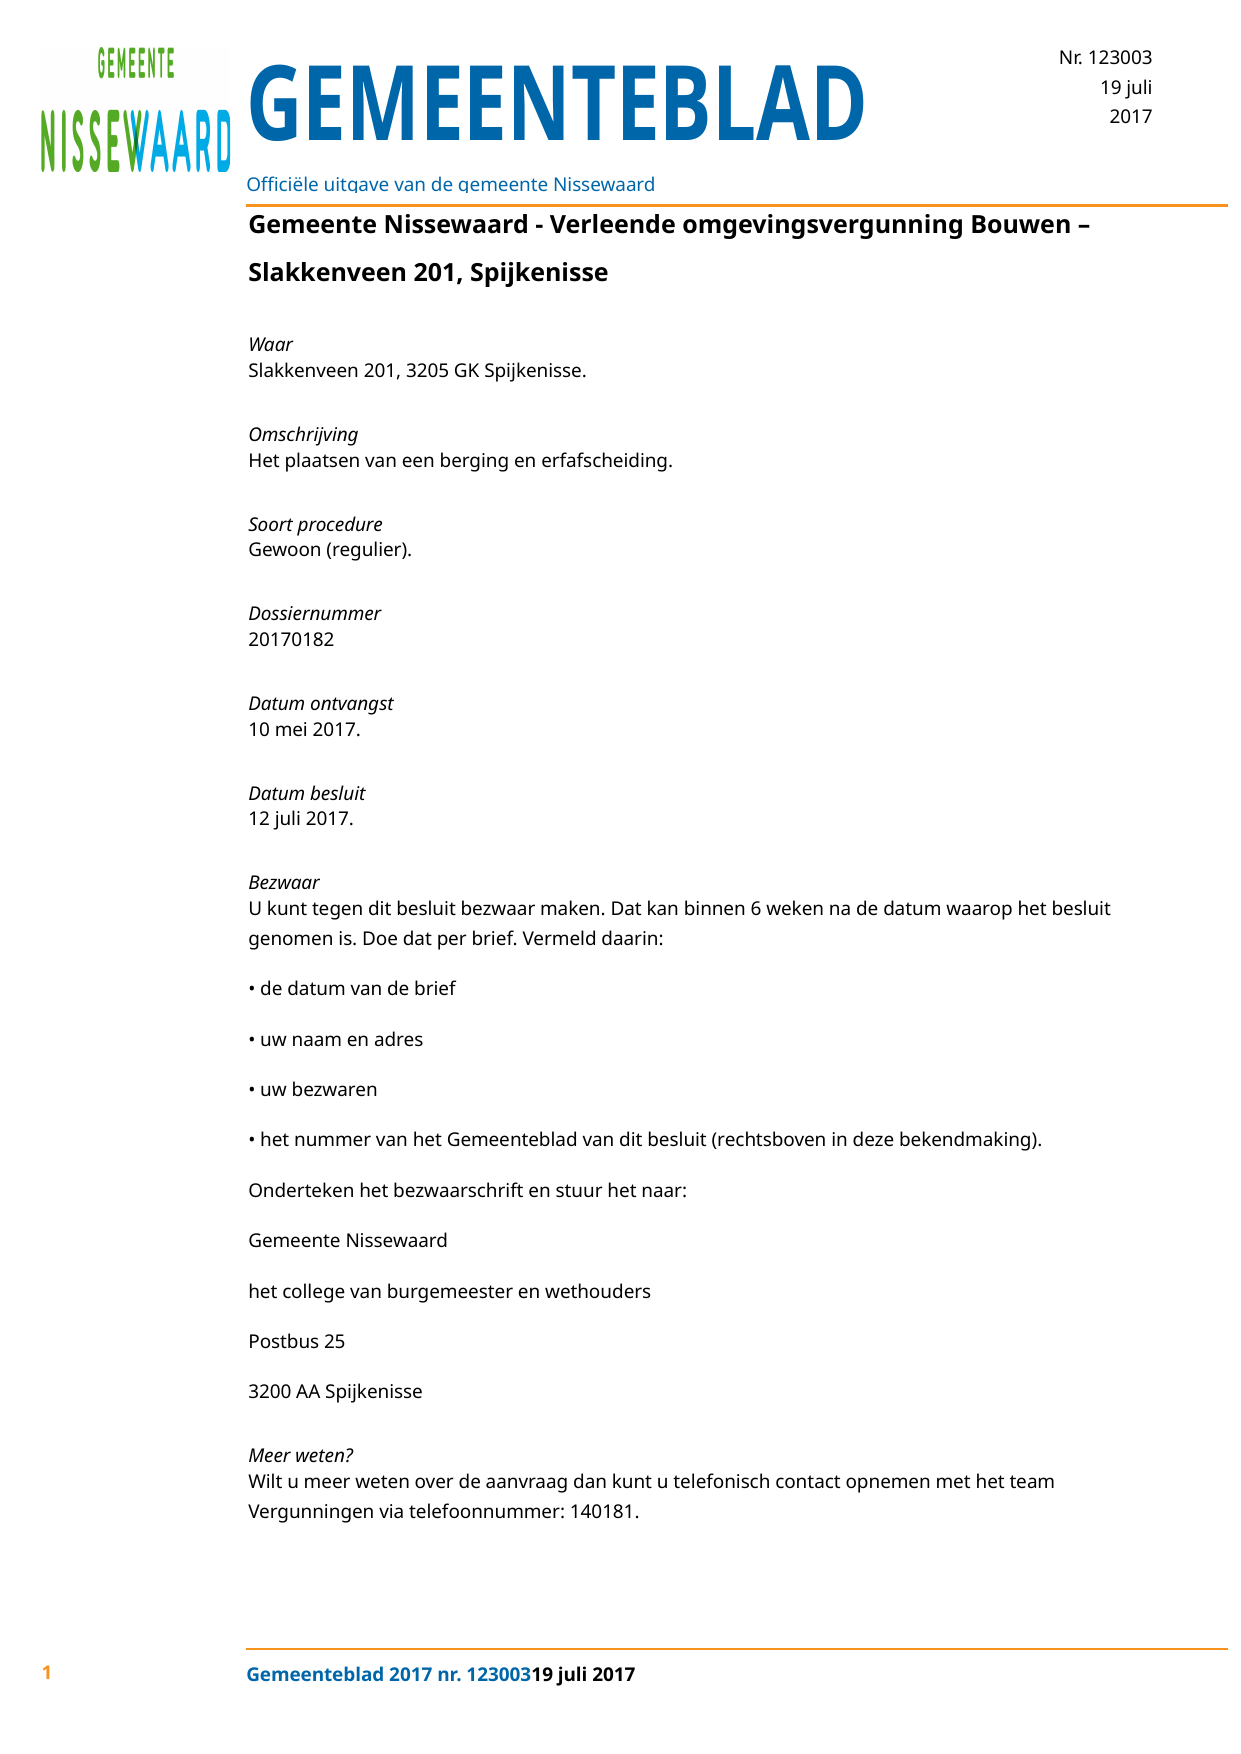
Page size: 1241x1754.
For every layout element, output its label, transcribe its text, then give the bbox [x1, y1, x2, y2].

text Dossiernummer [248, 601, 1152, 626]
text het college van burgemeester en wethouders [248, 1278, 1152, 1303]
text Meer weten? [248, 1443, 1152, 1468]
text • het nummer van het Gemeenteblad van dit besluit (rechtsboven in deze bekendmaking). [248, 1127, 1152, 1152]
text • de datum van de brief [248, 975, 1152, 1001]
text Het plaatsen van een berging en erfafscheiding. [248, 447, 1152, 473]
text Datum besluit [248, 780, 1152, 806]
text Gemeente Nissewaard - Verleende omgevingsvergunning Bouwen – Slakkenveen 201, Spijkenisse [248, 207, 1152, 288]
text Datum ontvangst [248, 690, 1152, 716]
text 3200 AA Spijkenisse [248, 1379, 1152, 1404]
text Wilt u meer weten over de aanvraag dan kunt u telefonisch contact opnemen met het team Vergunningen via telefoonnummer: 140181. [248, 1468, 1152, 1524]
text U kunt tegen dit besluit bezwaar maken. Dat kan binnen 6 weken na de datum waarop het besluit genomen is. Doe dat per brief. Vermeld daarin: [248, 895, 1152, 951]
text 12 juli 2017. [248, 806, 1152, 831]
picture [176, 157, 187, 172]
text Slakkenveen 201, 3205 GK Spijkenisse. [248, 357, 1152, 383]
text Gemeente Nissewaard [248, 1227, 1152, 1253]
picture [200, 151, 206, 172]
text Onderteken het bezwaarschrift en stuur het naar: [248, 1177, 1152, 1203]
text Omschrijving [248, 421, 1152, 447]
picture [201, 122, 206, 138]
text Bezwaar [248, 869, 1152, 895]
text • uw naam en adres [248, 1026, 1152, 1051]
text • uw bezwaren [248, 1076, 1152, 1102]
text 20170182 [248, 626, 1152, 652]
picture [154, 157, 165, 172]
text Postbus 25 [248, 1328, 1152, 1354]
text Waar [248, 331, 1152, 357]
text 10 mei 2017. [248, 716, 1152, 742]
picture [41, 47, 231, 172]
text Gewoon (regulier). [248, 537, 1152, 562]
picture [222, 122, 227, 160]
text Soort procedure [248, 511, 1152, 537]
